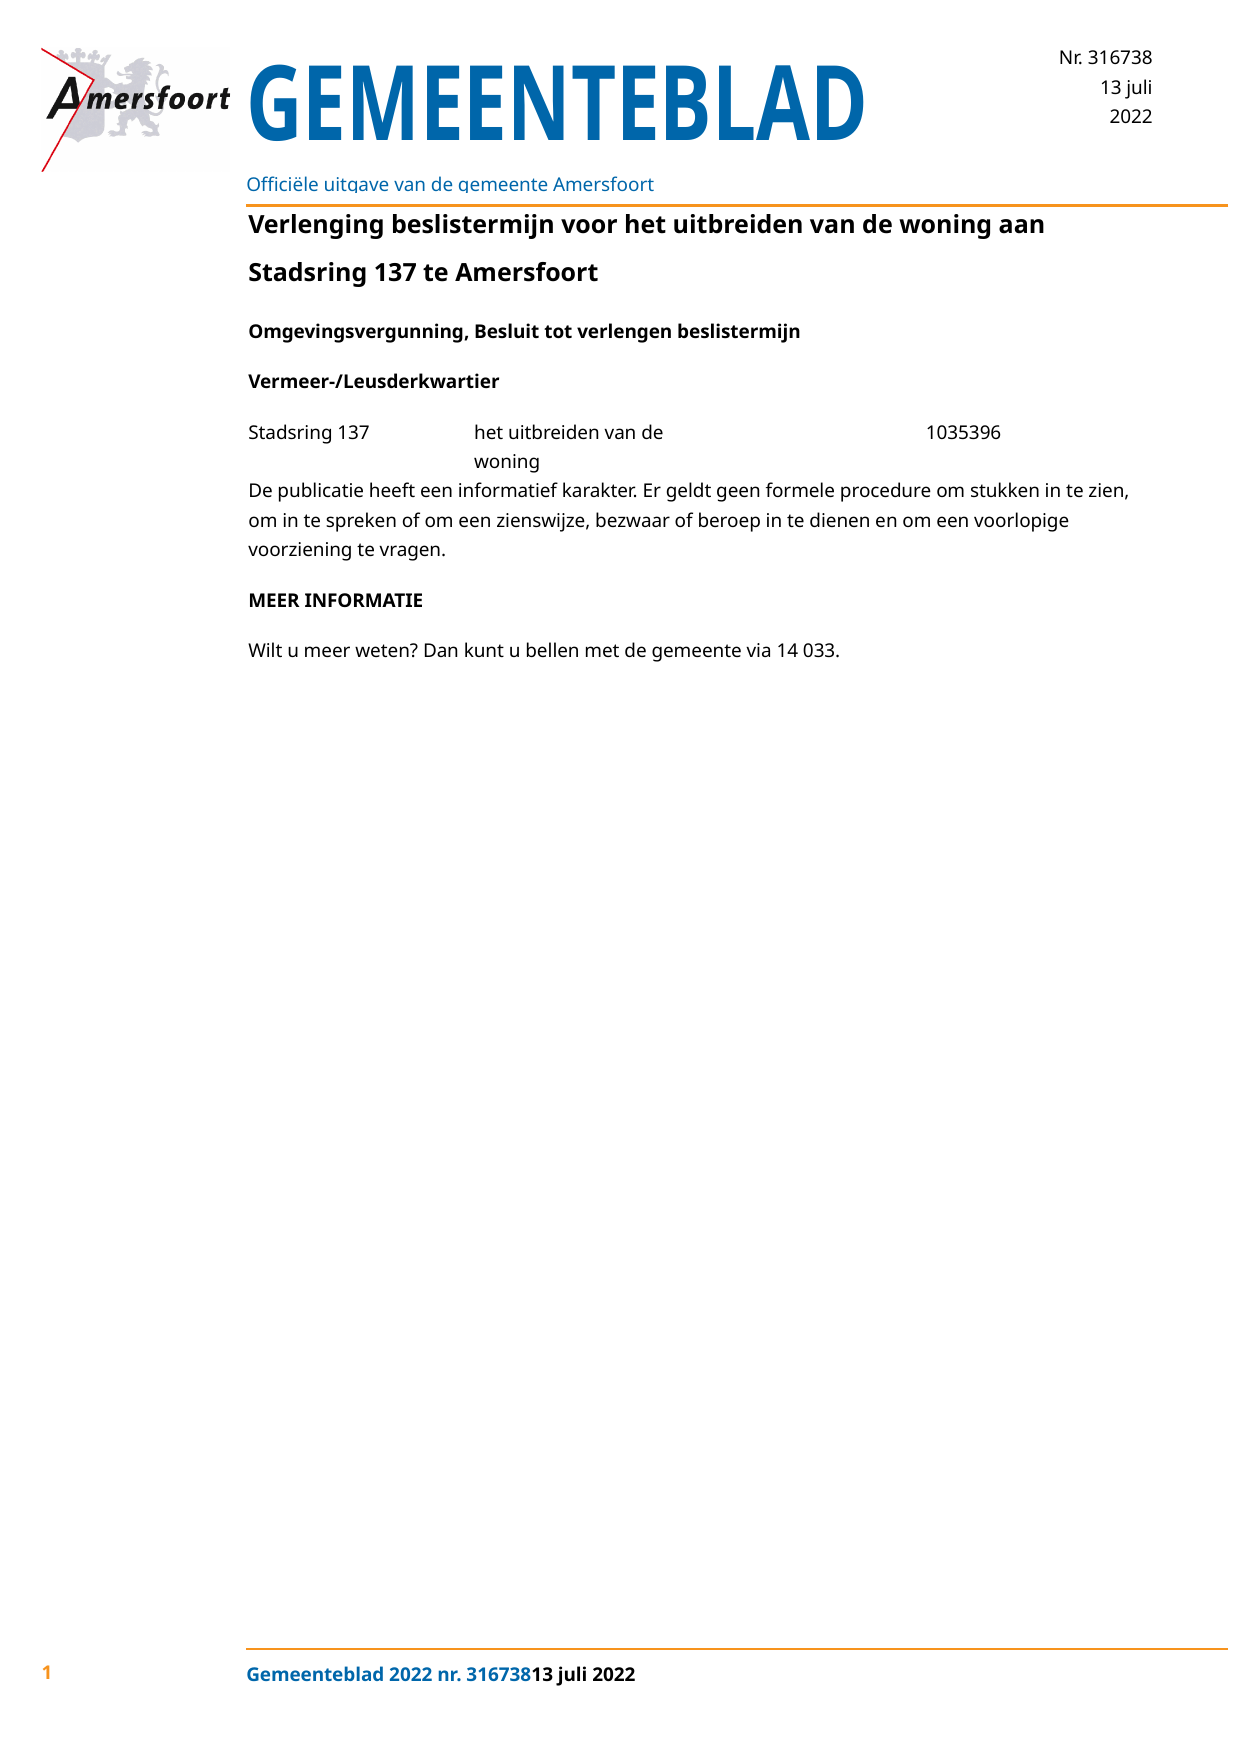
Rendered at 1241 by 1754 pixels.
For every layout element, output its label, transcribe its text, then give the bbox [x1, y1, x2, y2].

table_header [700, 419, 926, 474]
table_header Stadsring 137 [248, 419, 474, 474]
text Omgevingsvergunning, Besluit tot verlengen beslistermijn [248, 318, 1152, 344]
text Vermeer-/Leusderkwartier [248, 368, 1152, 394]
picture [41, 47, 231, 172]
table_header 1035396 [926, 419, 1152, 474]
table_header het uitbreiden van de woning [474, 419, 700, 474]
text Verlenging beslistermijn voor het uitbreiden van de woning aan Stadsring 137 te Amersfoort [248, 207, 1152, 288]
text Wilt u meer weten? Dan kunt u bellen met de gemeente via 14 033. [248, 637, 1152, 663]
text MEER INFORMATIE [248, 587, 1152, 613]
text De publicatie heeft een informatief karakter. Er geldt geen formele procedure om stukken in te zien, om in te spreken of om een zienswijze, bezwaar of beroep in te dienen en om een voorlopige voorziening te vragen. [248, 477, 1152, 562]
